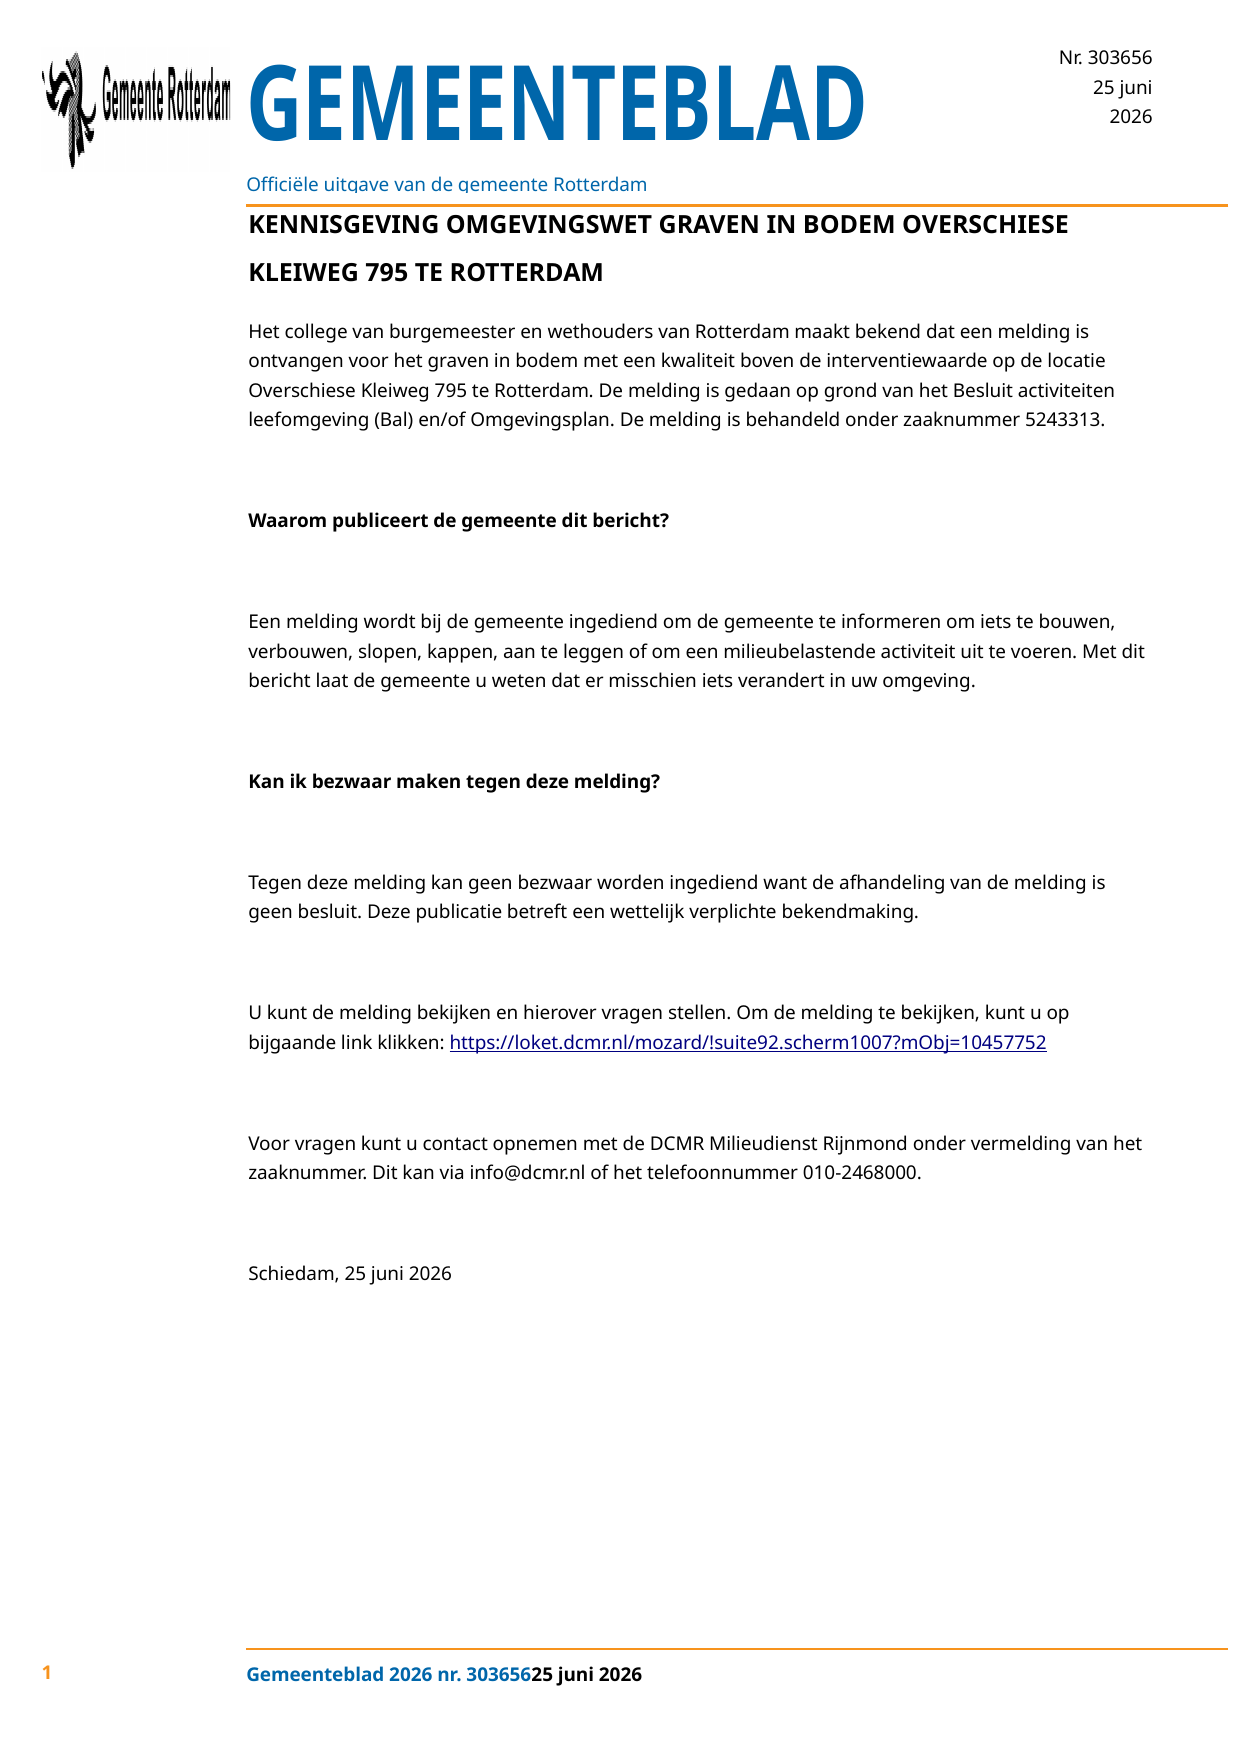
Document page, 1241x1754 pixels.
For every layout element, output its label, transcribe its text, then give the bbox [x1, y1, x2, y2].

text Tegen deze melding kan geen bezwaar worden ingediend want de afhandeling van de melding is geen besluit. Deze publicatie betreft een wettelijk verplichte bekendmaking. [248, 869, 1152, 924]
text Een melding wordt bij de gemeente ingediend om de gemeente te informeren om iets te bouwen, verbouwen, slopen, kappen, aan te leggen of om een milieubelastende activiteit uit te voeren. Met dit bericht laat de gemeente u weten dat er misschien iets verandert in uw omgeving. [248, 608, 1152, 693]
picture [41, 47, 231, 172]
text U kunt de melding bekijken en hierover vragen stellen. Om de melding te bekijken, kunt u op bijgaande link klikken: https://loket.dcmr.nl/mozard/!suite92.scherm1007?mObj=10457752 [248, 999, 1152, 1055]
text Schiedam, 25 juni 2026 [248, 1260, 1152, 1286]
text KENNISGEVING OMGEVINGSWET GRAVEN IN BODEM OVERSCHIESE KLEIWEG 795 TE ROTTERDAM [248, 207, 1152, 288]
text Waarom publiceert de gemeente dit bericht? [248, 507, 1152, 533]
text Het college van burgemeester en wethouders van Rotterdam maakt bekend dat een melding is ontvangen voor het graven in bodem met een kwaliteit boven de interventiewaarde op de locatie Overschiese Kleiweg 795 te Rotterdam. De melding is gedaan op grond van het Besluit activiteiten leefomgeving (Bal) en/of Omgevingsplan. De melding is behandeld onder zaaknummer 5243313. [248, 318, 1152, 432]
text Kan ik bezwaar maken tegen deze melding? [248, 768, 1152, 794]
text Voor vragen kunt u contact opnemen met de DCMR Milieudienst Rijnmond onder vermelding van het zaaknummer. Dit kan via info@dcmr.nl of het telefoonnummer 010‑2468000. [248, 1130, 1152, 1185]
